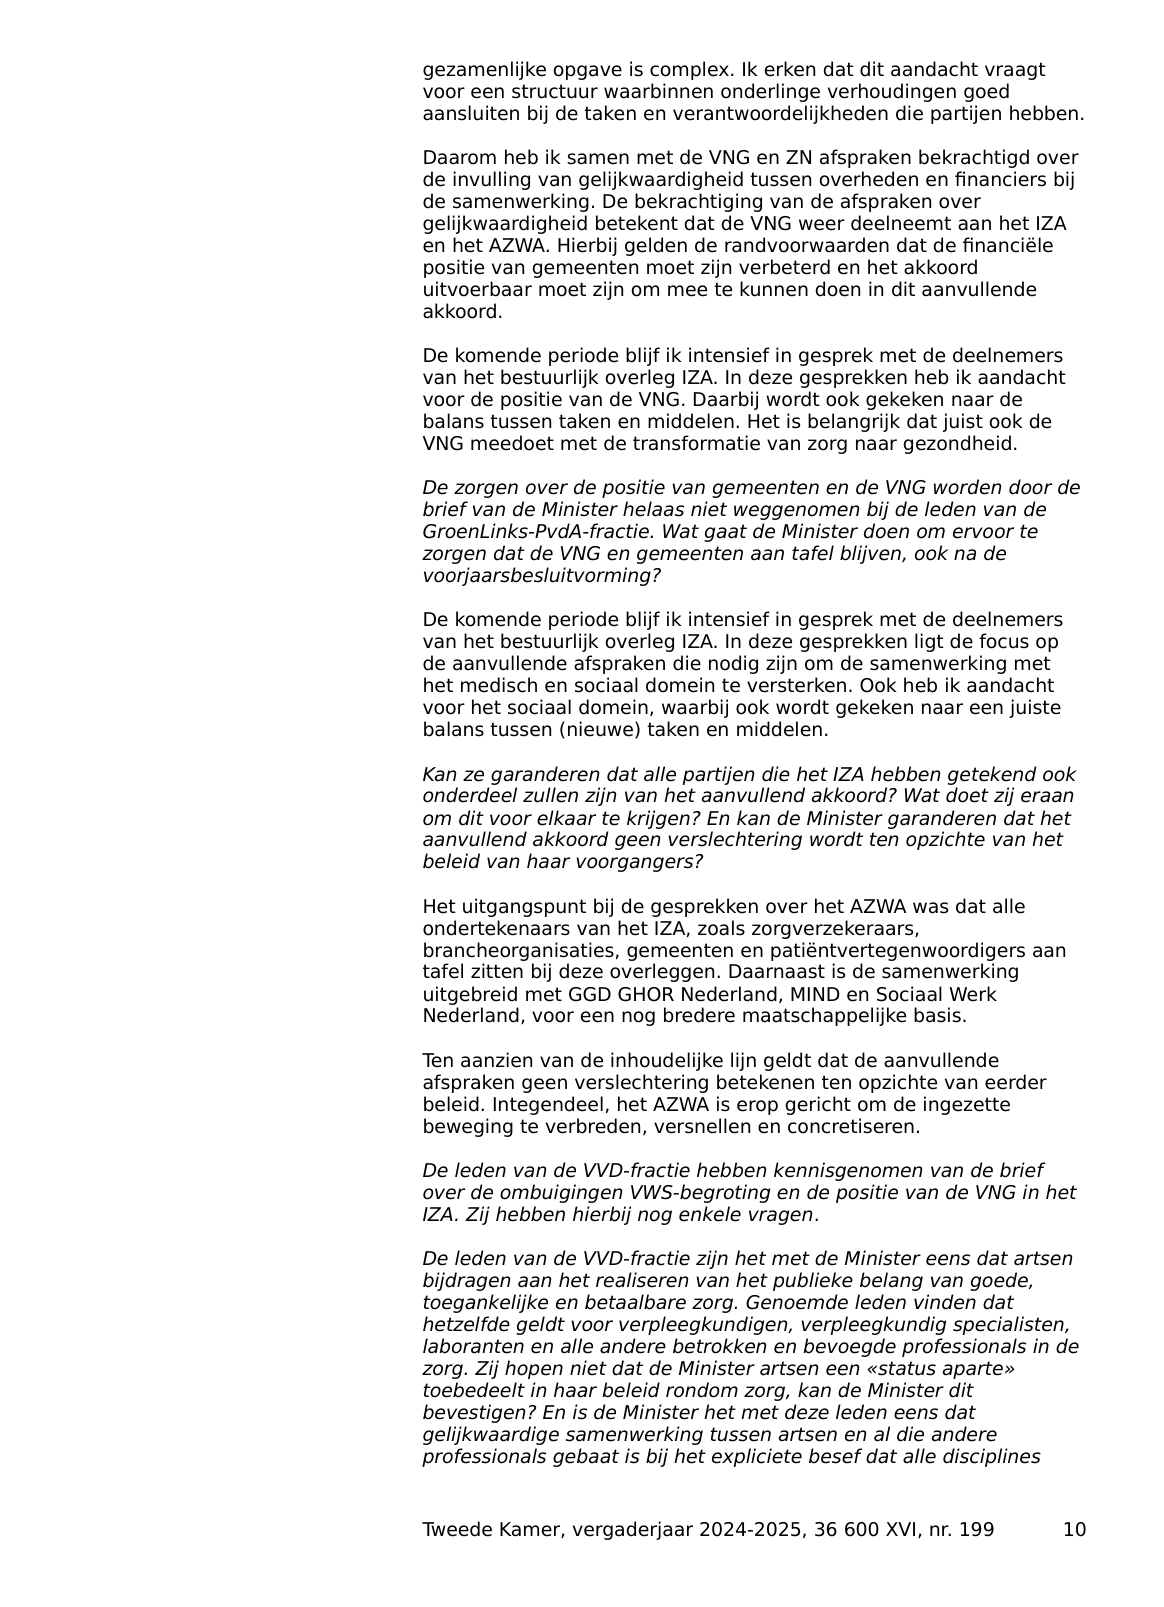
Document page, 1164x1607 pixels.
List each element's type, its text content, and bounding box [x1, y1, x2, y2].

text De komende periode blijf ik intensief in gesprek met de deelnemers van het bestuurlijk overleg IZA. In deze gesprekken ligt de focus op de aanvullende afspraken die nodig zijn om de samenwerking met het medisch en sociaal domein te versterken. Ook heb ik aandacht voor het sociaal domein, waarbij ook wordt gekeken naar een juiste balans tussen (nieuwe) taken en middelen. [422, 609, 1087, 741]
text Kan ze garanderen dat alle partijen die het IZA hebben getekend ook onderdeel zullen zijn van het aanvullend akkoord? Wat doet zij eraan om dit voor elkaar te krijgen? En kan de Minister garanderen dat het aanvullend akkoord geen verslechtering wordt ten opzichte van het beleid van haar voorgangers? [422, 763, 1087, 873]
text gezamenlijke opgave is complex. Ik erken dat dit aandacht vraagt voor een structuur waarbinnen onderlinge verhoudingen goed aansluiten bij de taken en verantwoordelijkheden die partijen hebben. [422, 59, 1087, 125]
text De leden van de VVD-fractie hebben kennisgenomen van de brief over de ombuigingen VWS-begroting en de positie van de VNG in het IZA. Zij hebben hierbij nog enkele vragen. [422, 1160, 1087, 1226]
text Daarom heb ik samen met de VNG en ZN afspraken bekrachtigd over de invulling van gelijkwaardigheid tussen overheden en financiers bij de samenwerking. De bekrachtiging van de afspraken over gelijkwaardigheid betekent dat de VNG weer deelneemt aan het IZA en het AZWA. Hierbij gelden de randvoorwaarden dat de financiële positie van gemeenten moet zijn verbeterd en het akkoord uitvoerbaar moet zijn om mee te kunnen doen in dit aanvullende akkoord. [422, 147, 1087, 323]
text Ten aanzien van de inhoudelijke lijn geldt dat de aanvullende afspraken geen verslechtering betekenen ten opzichte van eerder beleid. Integendeel, het AZWA is erop gericht om de ingezette beweging te verbreden, versnellen en concretiseren. [422, 1049, 1087, 1137]
text De zorgen over de positie van gemeenten en de VNG worden door de brief van de Minister helaas niet weggenomen bij de leden van de GroenLinks-PvdA-fractie. Wat gaat de Minister doen om ervoor te zorgen dat de VNG en gemeenten aan tafel blijven, ook na de voorjaarsbesluitvorming? [422, 477, 1087, 587]
text De komende periode blijf ik intensief in gesprek met de deelnemers van het bestuurlijk overleg IZA. In deze gesprekken heb ik aandacht voor de positie van de VNG. Daarbij wordt ook gekeken naar de balans tussen taken en middelen. Het is belangrijk dat juist ook de VNG meedoet met de transformatie van zorg naar gezondheid. [422, 345, 1087, 455]
text De leden van de VVD-fractie zijn het met de Minister eens dat artsen bijdragen aan het realiseren van het publieke belang van goede, toegankelijke en betaalbare zorg. Genoemde leden vinden dat hetzelfde geldt voor verpleegkundigen, verpleegkundig specialisten, laboranten en alle andere betrokken en bevoegde professionals in de zorg. Zij hopen niet dat de Minister artsen een «status aparte» toebedeelt in haar beleid rondom zorg, kan de Minister dit bevestigen? En is de Minister het met deze leden eens dat gelijkwaardige samenwerking tussen artsen en al die andere professionals gebaat is bij het expliciete besef dat alle disciplines [422, 1248, 1087, 1468]
text Het uitgangspunt bij de gesprekken over het AZWA was dat alle ondertekenaars van het IZA, zoals zorgverzekeraars, brancheorganisaties, gemeenten en patiëntvertegenwoordigers aan tafel zitten bij deze overleggen. Daarnaast is de samenwerking uitgebreid met GGD GHOR Nederland, MIND en Sociaal Werk Nederland, voor een nog bredere maatschappelijke basis. [422, 896, 1087, 1027]
